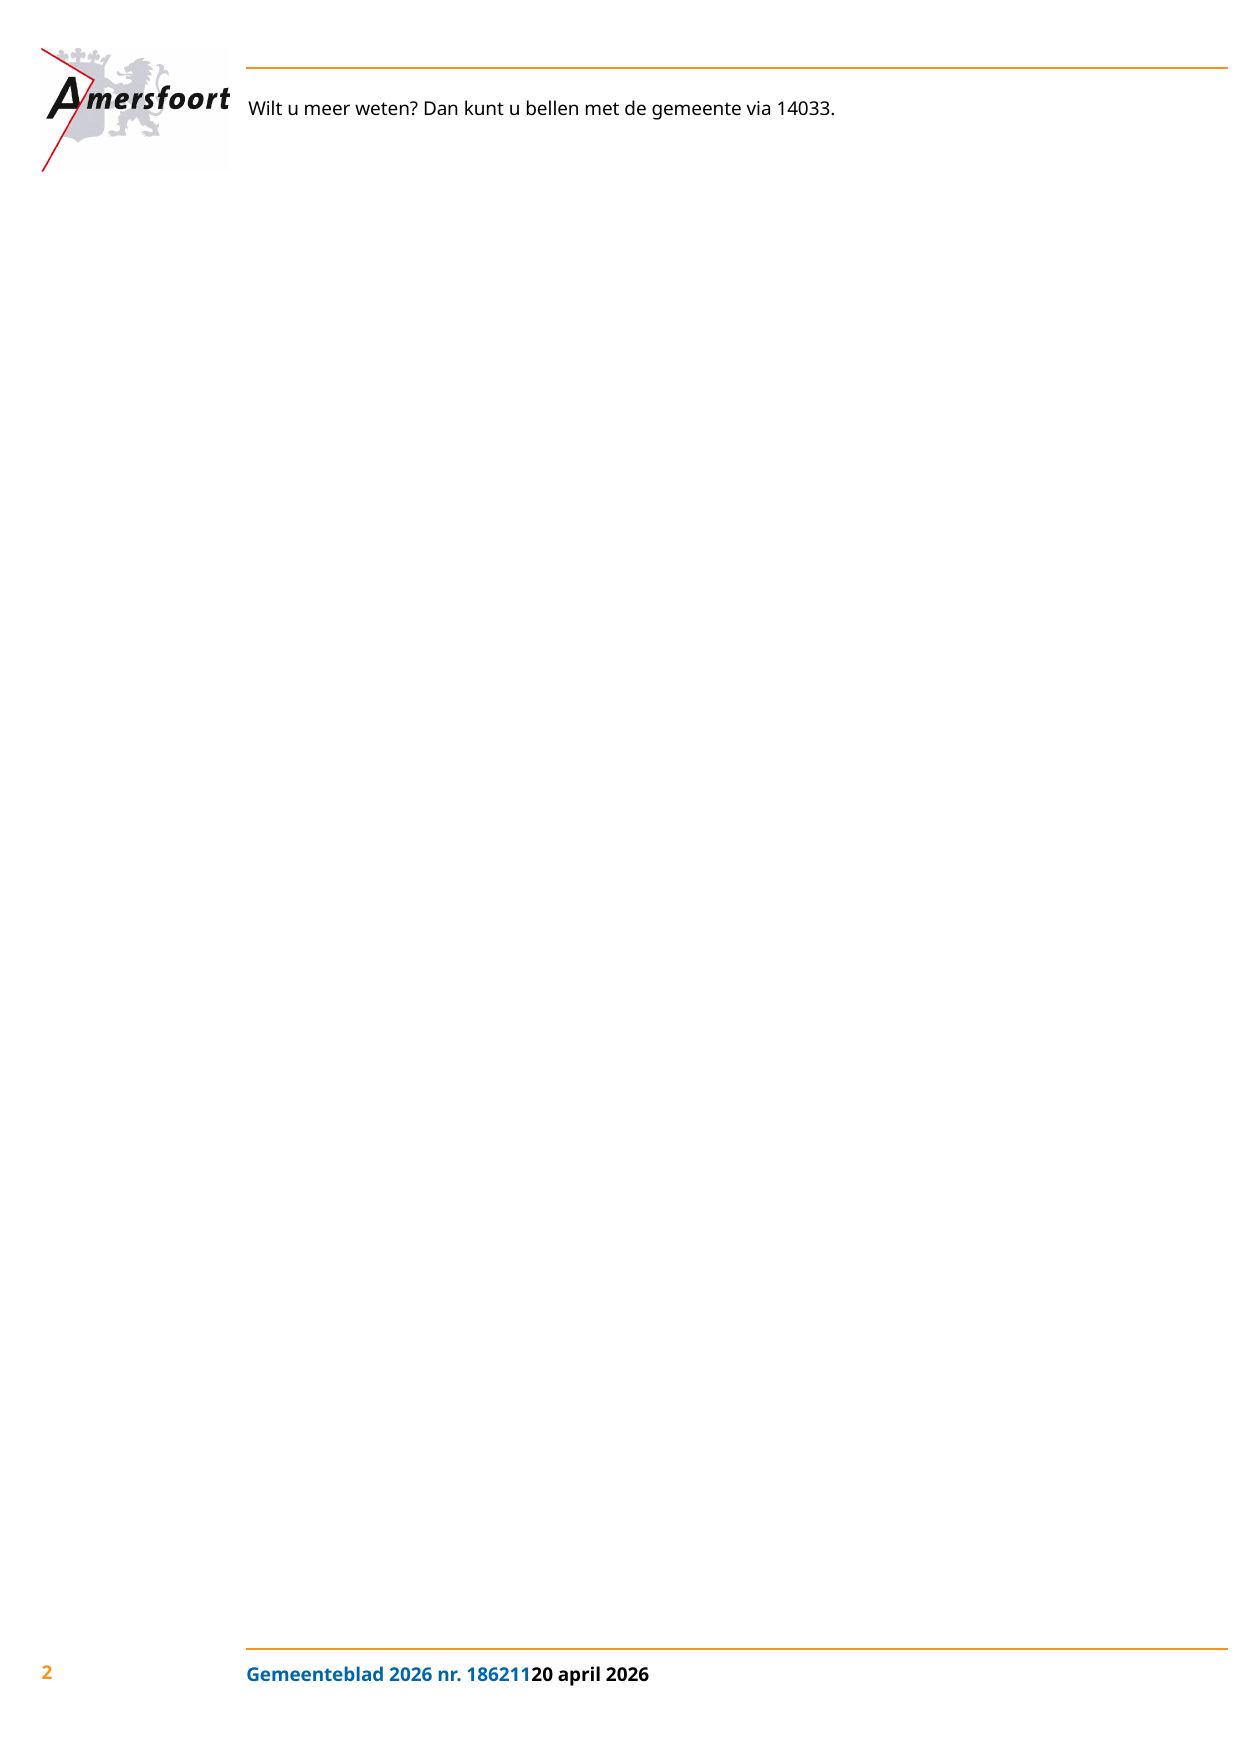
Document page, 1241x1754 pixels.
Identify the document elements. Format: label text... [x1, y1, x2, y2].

text Wilt u meer weten? Dan kunt u bellen met de gemeente via 14033. [248, 95, 1152, 121]
picture [41, 47, 231, 172]
